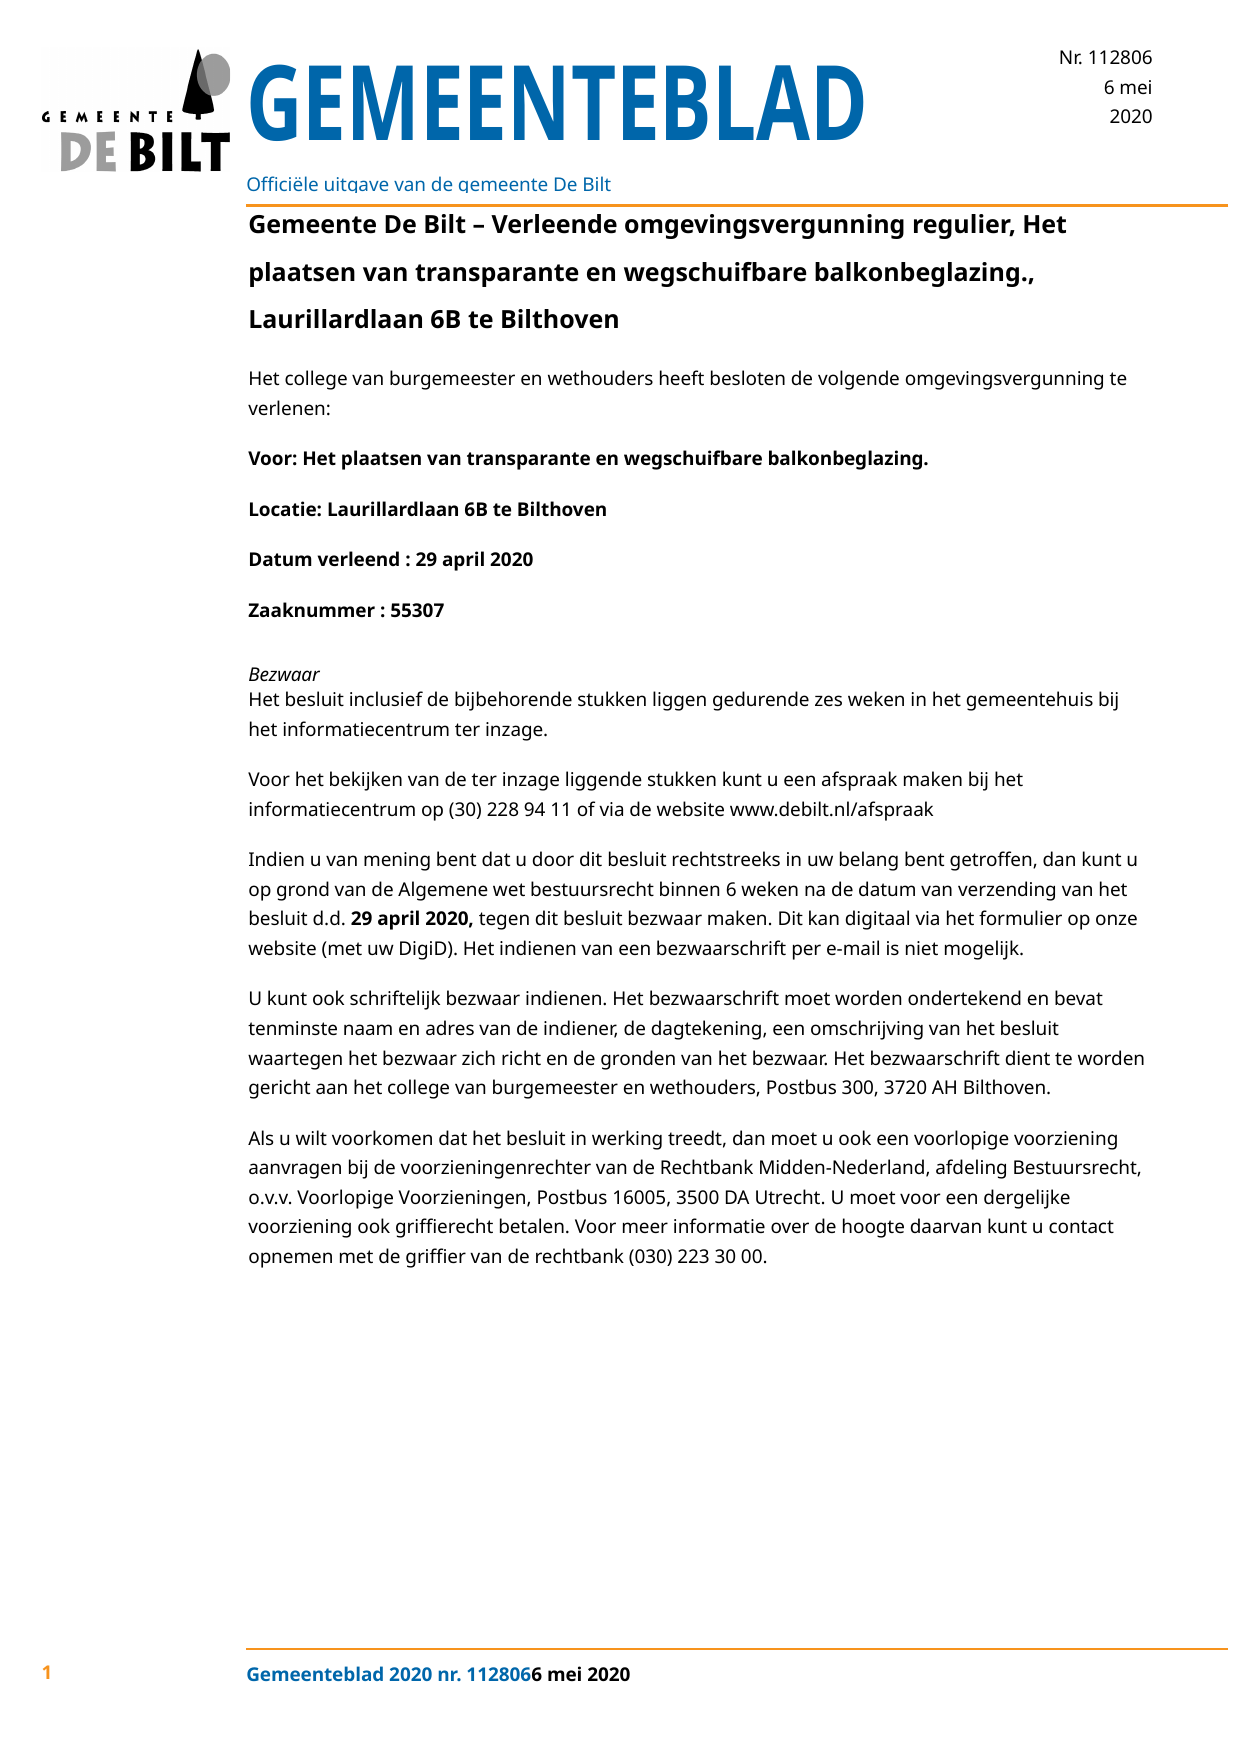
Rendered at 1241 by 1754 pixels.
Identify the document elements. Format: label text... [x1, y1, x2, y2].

text U kunt ook schriftelijk bezwaar indienen. Het bezwaarschrift moet worden ondertekend en bevat tenminste naam en adres van de indiener, de dagtekening, een omschrijving van het besluit waartegen het bezwaar zich richt en de gronden van het bezwaar. Het bezwaarschrift dient te worden gericht aan het college van burgemeester en wethouders, Postbus 300, 3720 AH Bilthoven. [248, 986, 1152, 1100]
text Als u wilt voorkomen dat het besluit in werking treedt, dan moet u ook een voorlopige voorziening aanvragen bij de voorzieningenrechter van de Rechtbank Midden-Nederland, afdeling Bestuursrecht, o.v.v. Voorlopige Voorzieningen, Postbus 16005, 3500 DA Utrecht. U moet voor een dergelijke voorziening ook griffierecht betalen. Voor meer informatie over de hoogte daarvan kunt u contact opnemen met de griffier van de rechtbank (030) 223 30 00. [248, 1125, 1152, 1269]
text Zaaknummer : 55307 [248, 597, 1152, 622]
text Voor: Het plaatsen van transparante en wegschuifbare balkonbeglazing. [248, 446, 1152, 471]
picture [41, 47, 231, 172]
text Indien u van mening bent dat u door dit besluit rechtstreeks in uw belang bent getroffen, dan kunt u op grond van de Algemene wet bestuursrecht binnen 6 weken na de datum van verzending van het besluit d.d. 29 april 2020, tegen dit besluit bezwaar maken. Dit kan digitaal via het formulier op onze website (met uw DigiD). Het indienen van een bezwaarschrift per e-mail is niet mogelijk. [248, 846, 1152, 961]
text Voor het bekijken van de ter inzage liggende stukken kunt u een afspraak maken bij het informatiecentrum op (30) 228 94 11 of via de website www.debilt.nl/afspraak [248, 766, 1152, 822]
text Locatie: Laurillardlaan 6B te Bilthoven [248, 496, 1152, 522]
text Het college van burgemeester en wethouders heeft besloten de volgende omgevingsvergunning te verlenen: [248, 366, 1152, 421]
text Datum verleend : 29 april 2020 [248, 546, 1152, 572]
text Gemeente De Bilt – Verleende omgevingsvergunning regulier, Het plaatsen van transparante en wegschuifbare balkonbeglazing., Laurillardlaan 6B te Bilthoven [248, 207, 1152, 336]
text Bezwaar [248, 661, 1152, 686]
text Het besluit inclusief de bijbehorende stukken liggen gedurende zes weken in het gemeentehuis bij het informatiecentrum ter inzage. [248, 686, 1152, 742]
